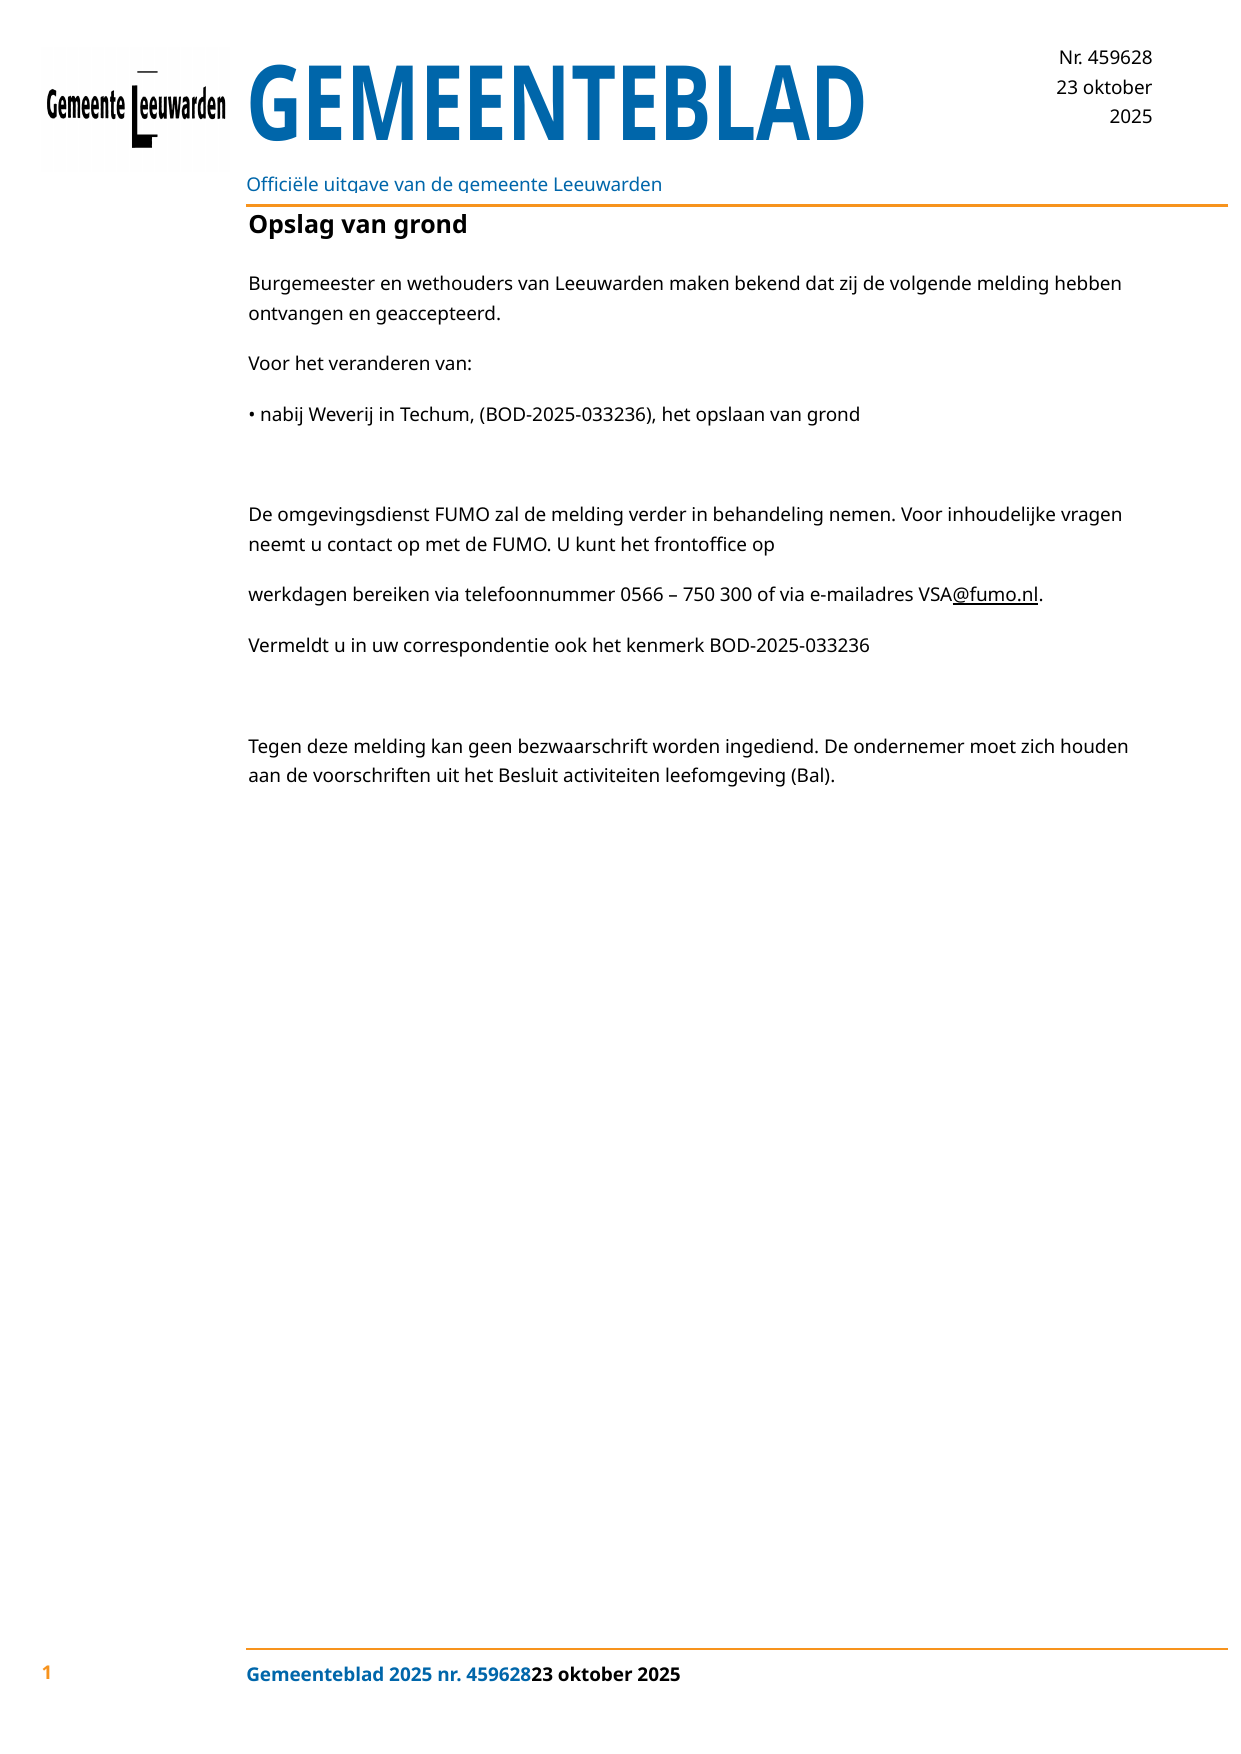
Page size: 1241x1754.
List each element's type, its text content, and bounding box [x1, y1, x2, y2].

text Opslag van grond [248, 207, 1152, 241]
text Tegen deze melding kan geen bezwaarschrift worden ingediend. De ondernemer moet zich houden aan de voorschriften uit het Besluit activiteiten leefomgeving (Bal). [248, 733, 1152, 788]
text De omgevingsdienst FUMO zal de melding verder in behandeling nemen. Voor inhoudelijke vragen neemt u contact op met de FUMO. U kunt het frontoffice op [248, 502, 1152, 557]
text werkdagen bereiken via telefoonnummer 0566 – 750 300 of via e-mailadres VSA@fumo.nl. [248, 582, 1152, 607]
text Vermeldt u in uw correspondentie ook het kenmerk BOD-2025-033236 [248, 632, 1152, 658]
text Burgemeester en wethouders van Leeuwarden maken bekend dat zij de volgende melding hebben ontvangen en geaccepteerd. [248, 270, 1152, 326]
text • nabij Weverij in Techum, (BOD-2025-033236), het opslaan van grond [248, 401, 1152, 426]
picture [41, 47, 231, 172]
text Voor het veranderen van: [248, 350, 1152, 376]
